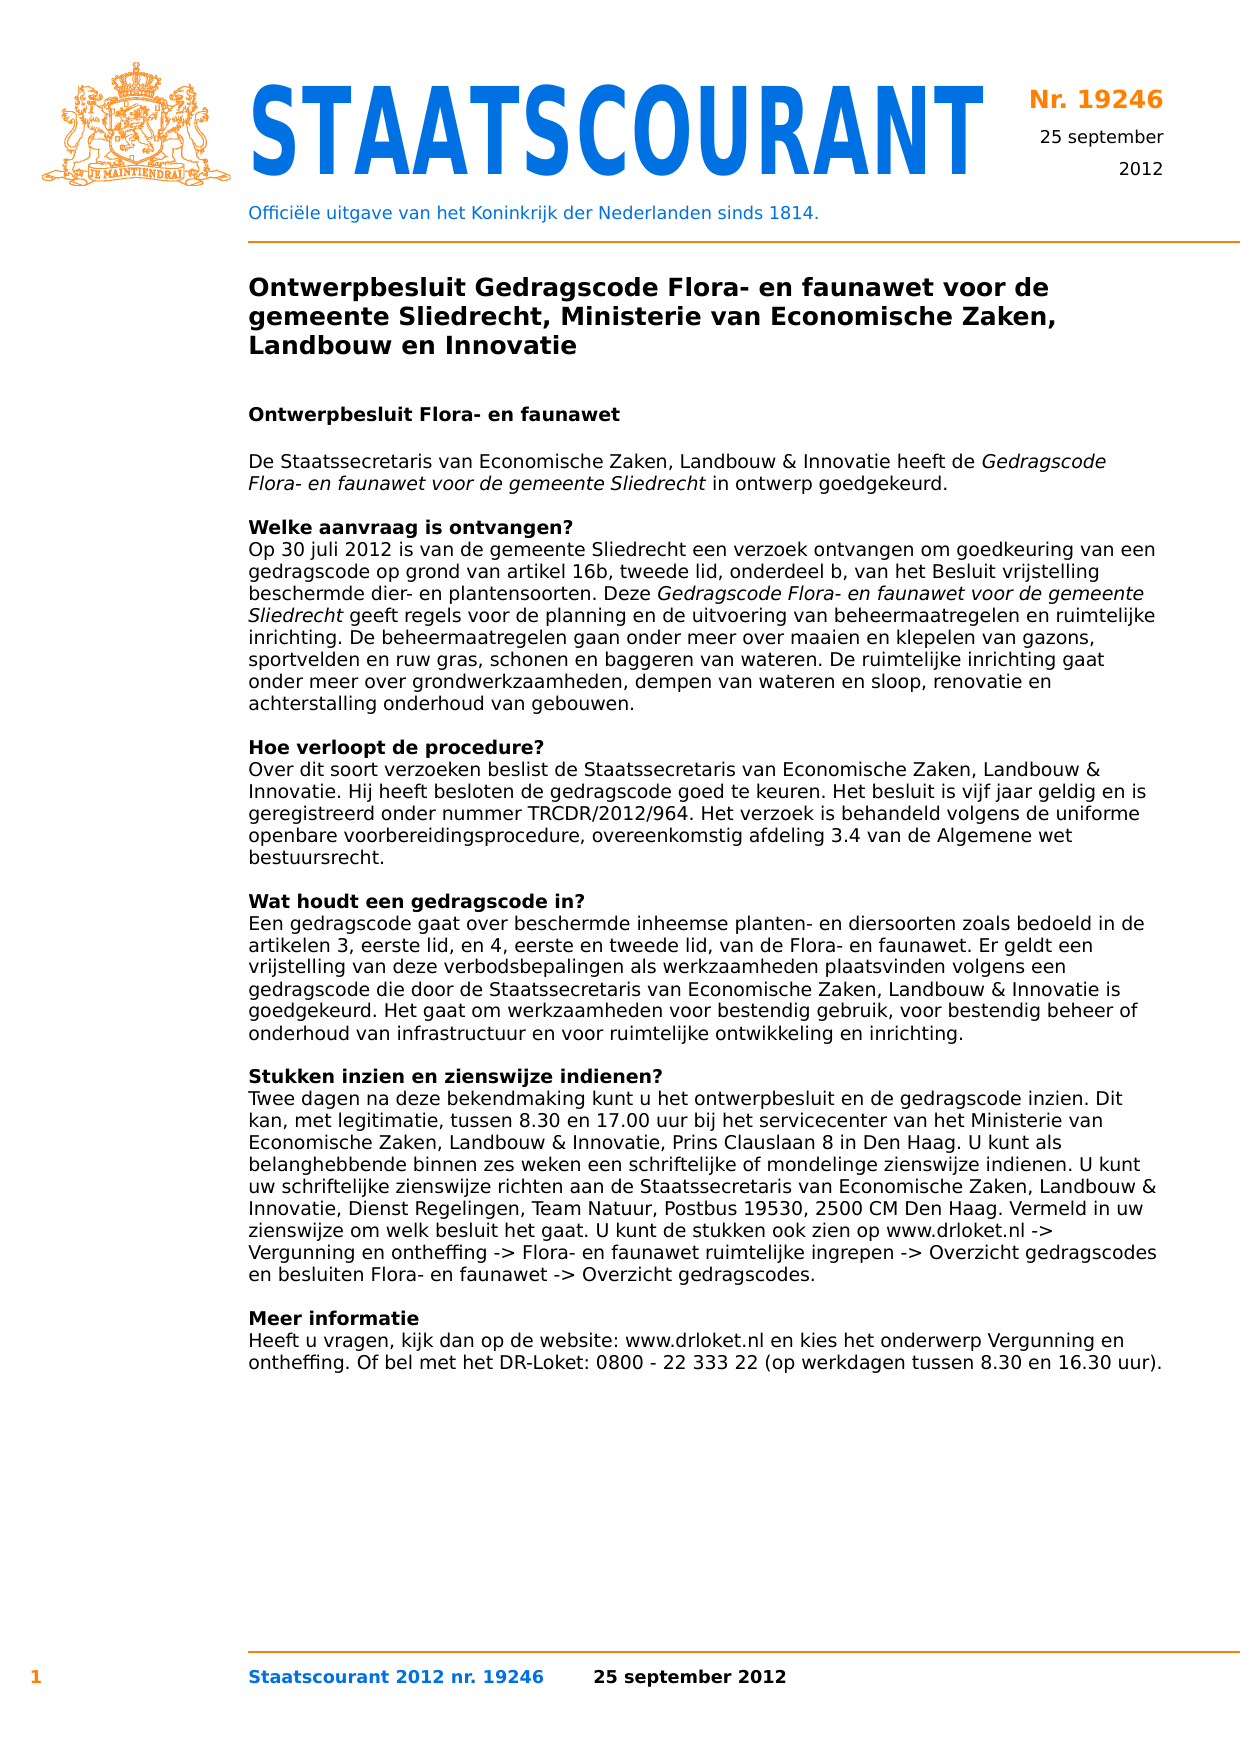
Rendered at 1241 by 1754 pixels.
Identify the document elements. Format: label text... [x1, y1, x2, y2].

text Heeft u vragen, kijk dan op de website: www.drloket.nl en kies het onderwerp Vergunning en ontheffing. Of bel met het DR-Loket: 0800 - 22 333 22 (op werkdagen tussen 8.30 en 16.30 uur). [248, 1330, 1163, 1374]
text Welke aanvraag is ontvangen? [248, 517, 1163, 539]
subtitle Ontwerpbesluit Flora- en faunawet [248, 404, 1163, 426]
table_header [25, 62, 248, 241]
text Stukken inzien en zienswijze indienen? [248, 1066, 1163, 1088]
text Een gedragscode gaat over beschermde inheemse planten- en diersoorten zoals bedoeld in de artikelen 3, eerste lid, en 4, eerste en tweede lid, van de Flora- en faunawet. Er geldt een vrijstelling van deze verbodsbepalingen als werkzaamheden plaatsvinden volgens een gedragscode die door de Staatssecretaris van Economische Zaken, Landbouw & Innovatie is goedgekeurd. Het gaat om werkzaamheden voor bestendig gebruik, voor bestendig beheer of onderhoud van infrastructuur en voor ruimtelijke ontwikkeling en inrichting. [248, 912, 1163, 1044]
table_cell 25 september [998, 121, 1240, 153]
text Meer informatie [248, 1308, 1163, 1330]
table_cell Officiële uitgave van het Koninkrijk der Nederlanden sinds 1814. [248, 203, 1240, 241]
table_header Nr. 19246 [998, 62, 1240, 121]
text Wat houdt een gedragscode in? [248, 891, 1163, 912]
table_cell 2012 [998, 153, 1240, 203]
text Op 30 juli 2012 is van de gemeente Sliedrecht een verzoek ontvangen om goedkeuring van een gedragscode op grond van artikel 16b, tweede lid, onderdeel b, van het Besluit vrijstelling beschermde dier- en plantensoorten. Deze Gedragscode Flora- en faunawet voor de gemeente Sliedrecht geeft regels voor de planning en de uitvoering van beheermaatregelen en ruimtelijke inrichting. De beheermaatregelen gaan onder meer over maaien en klepelen van gazons, sportvelden en ruw gras, schonen en baggeren van wateren. De ruimtelijke inrichting gaat onder meer over grondwerkzaamheden, dempen van wateren en sloop, renovatie en achterstalling onderhoud van gebouwen. [248, 539, 1163, 715]
text Hoe verloopt de procedure? [248, 737, 1163, 759]
text Over dit soort verzoeken beslist de Staatssecretaris van Economische Zaken, Landbouw & Innovatie. Hij heeft besloten de gedragscode goed te keuren. Het besluit is vijf jaar geldig en is geregistreerd onder nummer TRCDR/2012/964. Het verzoek is behandeld volgens de uniforme openbare voorbereidingsprocedure, overeenkomstig afdeling 3.4 van de Algemene wet bestuursrecht. [248, 759, 1163, 869]
table_header STAATSCOURANT [248, 62, 998, 203]
picture [41, 62, 231, 186]
subtitle Ontwerpbesluit Gedragscode Flora- en faunawet voor de gemeente Sliedrecht, Ministerie van Economische Zaken, Landbouw en Innovatie [248, 273, 1163, 361]
text Twee dagen na deze bekendmaking kunt u het ontwerpbesluit en de gedragscode inzien. Dit kan, met legitimatie, tussen 8.30 en 17.00 uur bij het servicecenter van het Ministerie van Economische Zaken, Landbouw & Innovatie, Prins Clauslaan 8 in Den Haag. U kunt als belanghebbende binnen zes weken een schriftelijke of mondelinge zienswijze indienen. U kunt uw schriftelijke zienswijze richten aan de Staatssecretaris van Economische Zaken, Landbouw & Innovatie, Dienst Regelingen, Team Natuur, Postbus 19530, 2500 CM Den Haag. Vermeld in uw zienswijze om welk besluit het gaat. U kunt de stukken ook zien op www.drloket.nl -> Vergunning en ontheffing -> Flora- en faunawet ruimtelijke ingrepen -> Overzicht gedragscodes en besluiten Flora- en faunawet -> Overzicht gedragscodes. [248, 1088, 1163, 1286]
text De Staatssecretaris van Economische Zaken, Landbouw & Innovatie heeft de Gedragscode Flora- en faunawet voor de gemeente Sliedrecht in ontwerp goedgekeurd. [248, 451, 1163, 495]
